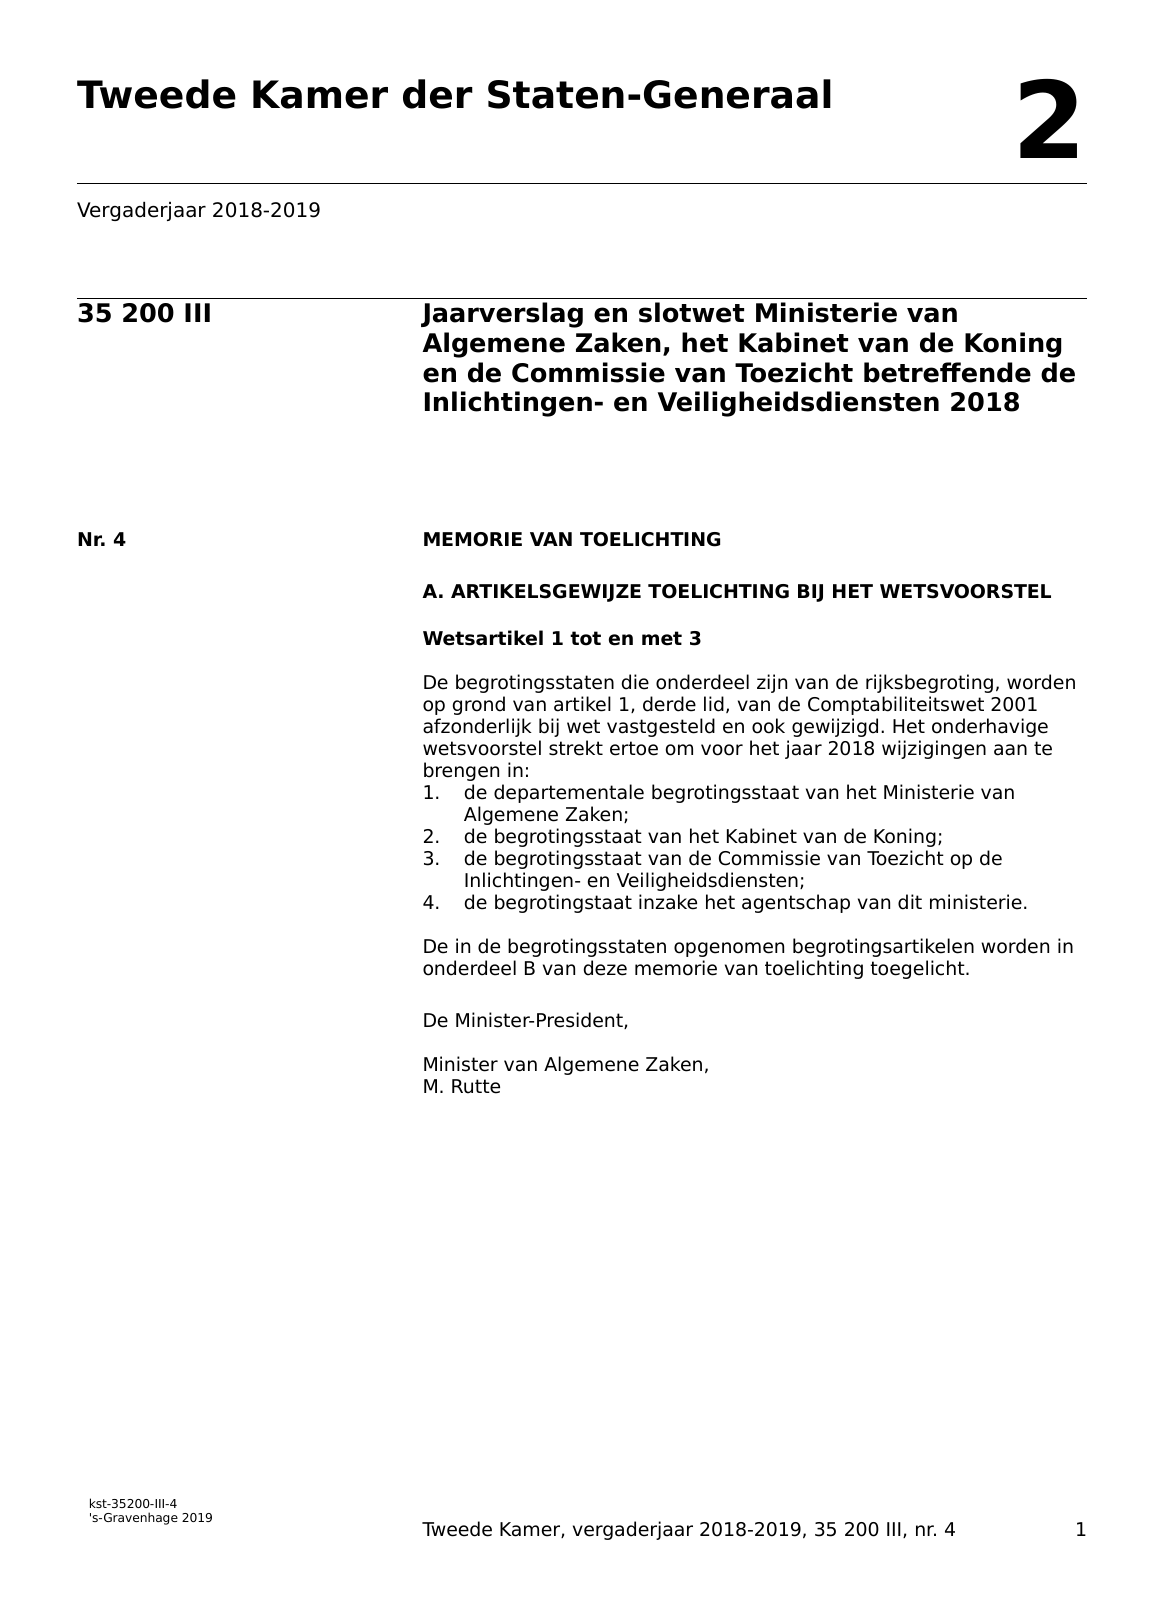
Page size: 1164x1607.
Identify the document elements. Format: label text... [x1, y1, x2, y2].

text 2. de begrotingsstaat van het Kabinet van de Koning; [422, 826, 1087, 848]
table_header 2 [886, 59, 1087, 183]
text 3. de begrotingsstaat van de Commissie van Toezicht op de Inlichtingen- en Veiligheidsdiensten; [422, 848, 1087, 892]
text 1. de departementale begrotingsstaat van het Ministerie van Algemene Zaken; [422, 782, 1087, 826]
subtitle Wetsartikel 1 tot en met 3 [422, 628, 1087, 650]
text 's-Gravenhage 2019 [88, 1511, 323, 1525]
text Minister van Algemene Zaken, M. Rutte [422, 1054, 1087, 1098]
subtitle Nr. 4 MEMORIE VAN TOELICHTING [77, 529, 1087, 551]
text De begrotingsstaten die onderdeel zijn van de rijksbegroting, worden op grond van artikel 1, derde lid, van de Comptabiliteitswet 2001 afzonderlijk bij wet vastgesteld en ook gewijzigd. Het onderhavige wetsvoorstel strekt ertoe om voor het jaar 2018 wijzigingen aan te brengen in: [422, 672, 1087, 782]
table_cell Vergaderjaar 2018-2019 [77, 184, 1087, 298]
text kst-35200-III-4 [88, 1497, 323, 1511]
text De in de begrotingsstaten opgenomen begrotingsartikelen worden in onderdeel B van deze memorie van toelichting toegelicht. [422, 936, 1087, 980]
text 4. de begrotingstaat inzake het agentschap van dit ministerie. [422, 892, 1087, 914]
subtitle A. ARTIKELSGEWIJZE TOELICHTING BIJ HET WETSVOORSTEL [422, 581, 1087, 603]
table_header Tweede Kamer der Staten-Generaal [77, 59, 886, 183]
subtitle 35 200 III Jaarverslag en slotwet Ministerie van Algemene Zaken, het Kabinet van de Koning en de Commissie van Toezicht betreffende de Inlichtingen- en Veiligheidsdiensten 2018 [77, 299, 1087, 418]
text De Minister-President, [422, 1010, 1087, 1032]
